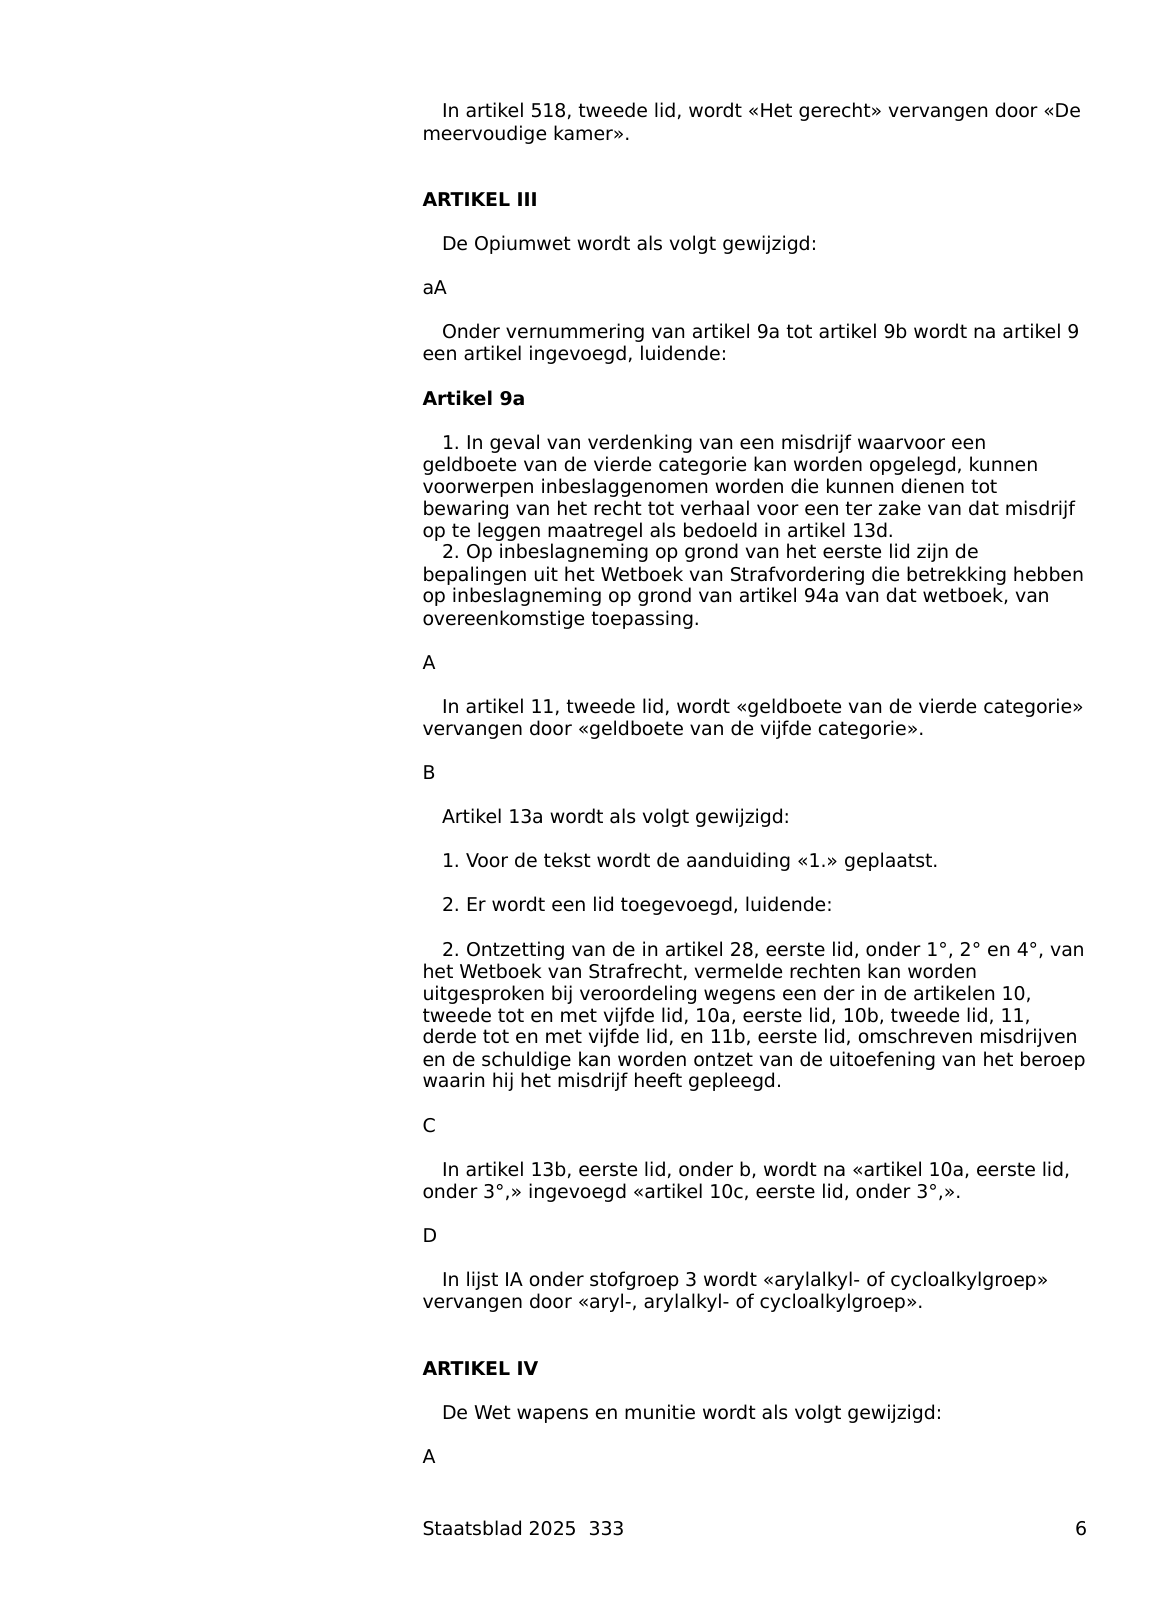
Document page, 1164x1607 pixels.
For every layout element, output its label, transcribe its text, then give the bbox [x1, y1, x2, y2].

subtitle ARTIKEL III [422, 189, 1087, 211]
text Artikel 13a wordt als volgt gewijzigd: [422, 806, 1087, 828]
text C [422, 1114, 1087, 1137]
text 2. Er wordt een lid toegevoegd, luidende: [422, 894, 1087, 916]
text In artikel 518, tweede lid, wordt «Het gerecht» vervangen door «De meervoudige kamer». [422, 100, 1087, 144]
text 2. Op inbeslagneming op grond van het eerste lid zijn de bepalingen uit het Wetboek van Strafvordering die betrekking hebben op inbeslagneming op grond van artikel 94a van dat wetboek, van overeenkomstige toepassing. [422, 541, 1087, 629]
text In lijst IA onder stofgroep 3 wordt «arylalkyl- of cycloalkylgroep» vervangen door «aryl-, arylalkyl- of cycloalkylgroep». [422, 1269, 1087, 1313]
text A [422, 1446, 1087, 1468]
text D [422, 1225, 1087, 1247]
text In artikel 13b, eerste lid, onder b, wordt na «artikel 10a, eerste lid, onder 3°,» ingevoegd «artikel 10c, eerste lid, onder 3°,». [422, 1159, 1087, 1203]
subtitle ARTIKEL IV [422, 1357, 1087, 1379]
text 1. In geval van verdenking van een misdrijf waarvoor een geldboete van de vierde categorie kan worden opgelegd, kunnen voorwerpen inbeslaggenomen worden die kunnen dienen tot bewaring van het recht tot verhaal voor een ter zake van dat misdrijf op te leggen maatregel als bedoeld in artikel 13d. [422, 432, 1087, 541]
text 1. Voor de tekst wordt de aanduiding «1.» geplaatst. [422, 850, 1087, 872]
text De Opiumwet wordt als volgt gewijzigd: [422, 233, 1087, 255]
text In artikel 11, tweede lid, wordt «geldboete van de vierde categorie» vervangen door «geldboete van de vijfde categorie». [422, 696, 1087, 740]
text Onder vernummering van artikel 9a tot artikel 9b wordt na artikel 9 een artikel ingevoegd, luidende: [422, 321, 1087, 365]
text De Wet wapens en munitie wordt als volgt gewijzigd: [422, 1402, 1087, 1423]
text B [422, 762, 1087, 784]
text aA [422, 277, 1087, 299]
subtitle Artikel 9a [422, 387, 1087, 409]
text A [422, 652, 1087, 673]
text 2. Ontzetting van de in artikel 28, eerste lid, onder 1°, 2° en 4°, van het Wetboek van Strafrecht, vermelde rechten kan worden uitgesproken bij veroordeling wegens een der in de artikelen 10, tweede tot en met vijfde lid, 10a, eerste lid, 10b, tweede lid, 11, derde tot en met vijfde lid, en 11b, eerste lid, omschreven misdrijven en de schuldige kan worden ontzet van de uitoefening van het beroep waarin hij het misdrijf heeft gepleegd. [422, 938, 1087, 1092]
